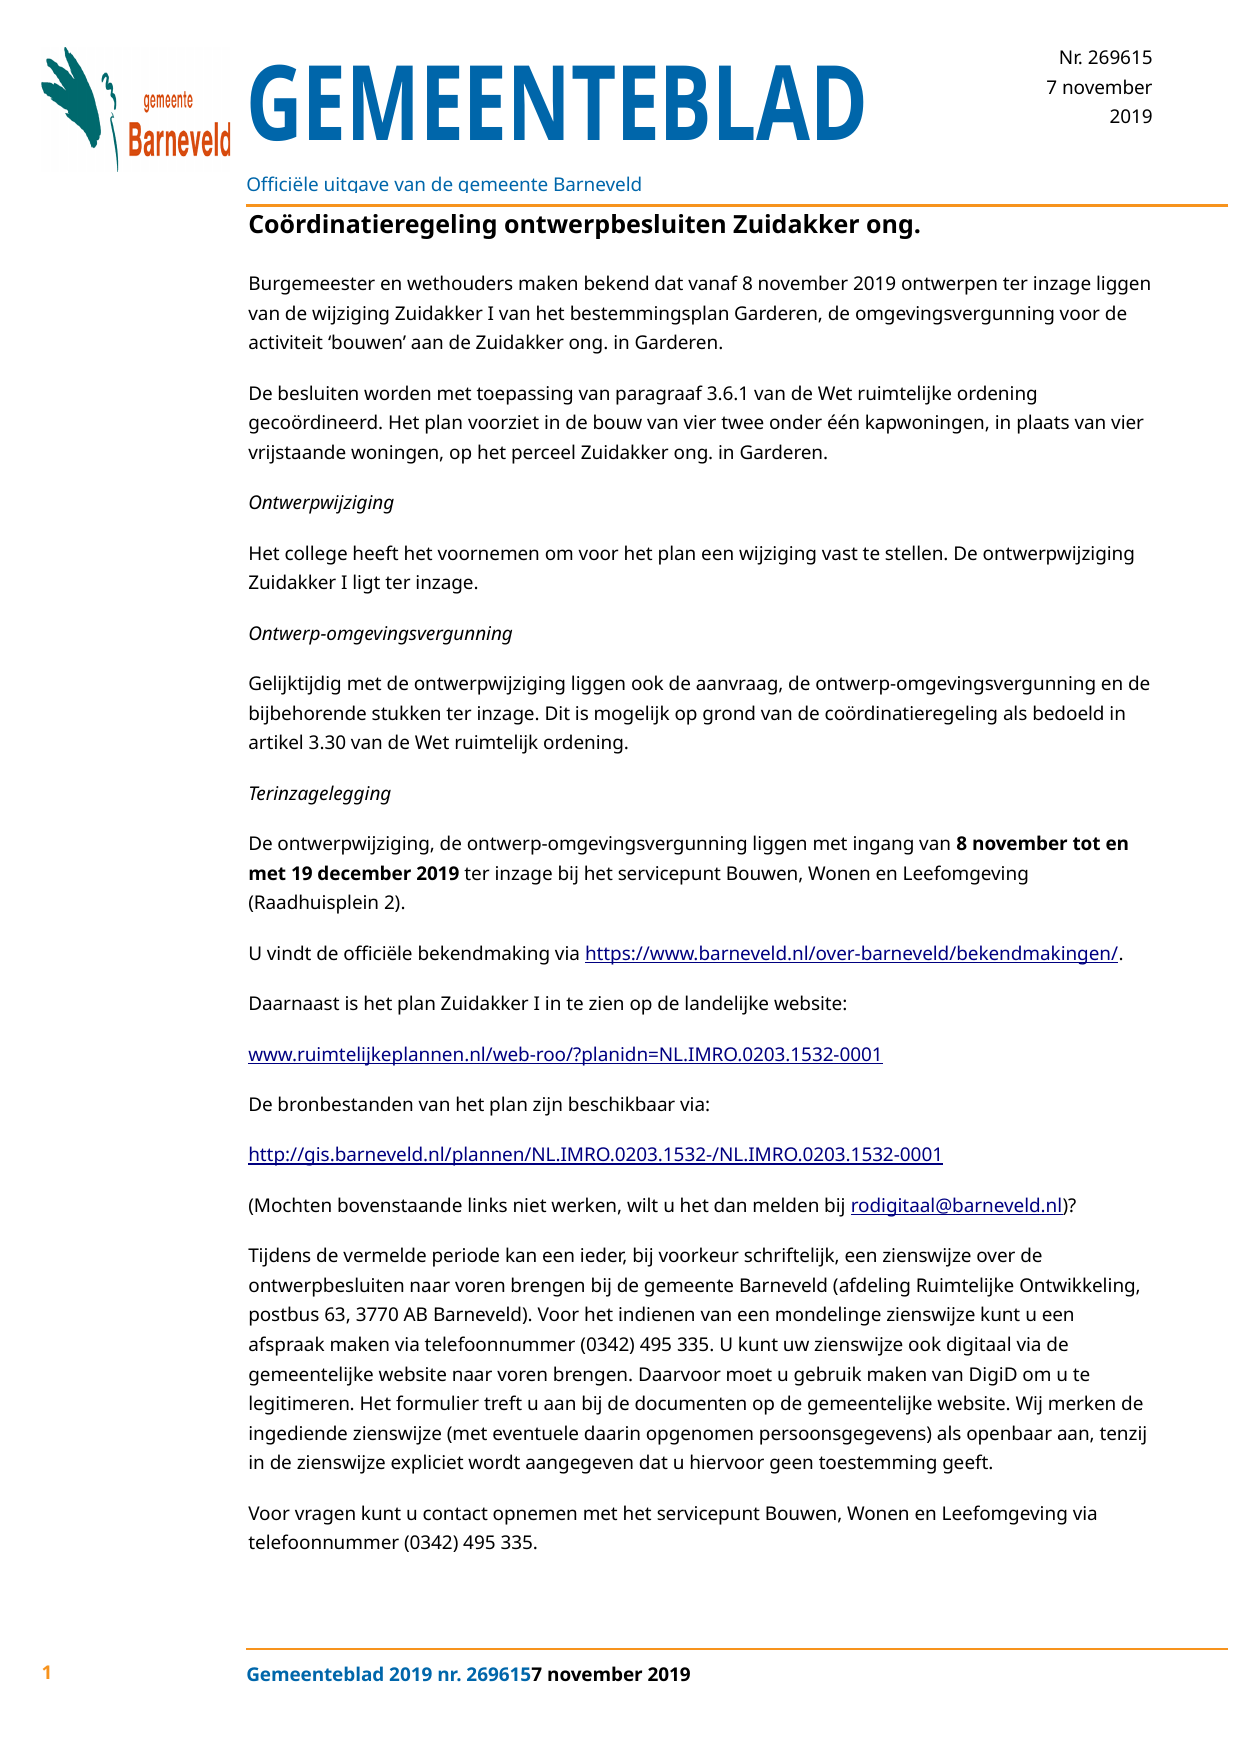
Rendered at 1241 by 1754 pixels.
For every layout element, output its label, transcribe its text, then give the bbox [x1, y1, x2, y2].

text Daarnaast is het plan Zuidakker I in te zien op de landelijke website: [248, 990, 1152, 1016]
text www.ruimtelijkeplannen.nl/web-roo/?planidn=NL.IMRO.0203.1532-0001 [248, 1041, 1152, 1066]
text De ontwerpwijziging, de ontwerp-omgevingsvergunning liggen met ingang van 8 november tot en met 19 december 2019 ter inzage bij het servicepunt Bouwen, Wonen en Leefomgeving (Raadhuisplein 2). [248, 830, 1152, 915]
text De besluiten worden met toepassing van paragraaf 3.6.1 van de Wet ruimtelijke ordening gecoördineerd. Het plan voorziet in de bouw van vier twee onder één kapwoningen, in plaats van vier vrijstaande woningen, op het perceel Zuidakker ong. in Garderen. [248, 380, 1152, 465]
text Het college heeft het voornemen om voor het plan een wijziging vast te stellen. De ontwerpwijziging Zuidakker I ligt ter inzage. [248, 540, 1152, 595]
picture [41, 47, 231, 172]
text De bronbestanden van het plan zijn beschikbaar via: [248, 1091, 1152, 1117]
text (Mochten bovenstaande links niet werken, wilt u het dan melden bij rodigitaal@barneveld.nl)? [248, 1192, 1152, 1218]
text Burgemeester en wethouders maken bekend dat vanaf 8 november 2019 ontwerpen ter inzage liggen van de wijziging Zuidakker I van het bestemmingsplan Garderen, de omgevingsvergunning voor de activiteit ‘bouwen’ aan de Zuidakker ong. in Garderen. [248, 270, 1152, 355]
text U vindt de officiële bekendmaking via https://www.barneveld.nl/over-barneveld/bekendmakingen/. [248, 940, 1152, 966]
text Gelijktijdig met de ontwerpwijziging liggen ook de aanvraag, de ontwerp-omgevingsvergunning en de bijbehorende stukken ter inzage. Dit is mogelijk op grond van de coördinatieregeling als bedoeld in artikel 3.30 van de Wet ruimtelijk ordening. [248, 670, 1152, 755]
text Coördinatieregeling ontwerpbesluiten Zuidakker ong. [248, 207, 1152, 241]
text Tijdens de vermelde periode kan een ieder, bij voorkeur schriftelijk, een zienswijze over de ontwerpbesluiten naar voren brengen bij de gemeente Barneveld (afdeling Ruimtelijke Ontwikkeling, postbus 63, 3770 AB Barneveld). Voor het indienen van een mondelinge zienswijze kunt u een afspraak maken via telefoonnummer (0342) 495 335. U kunt uw zienswijze ook digitaal via de gemeentelijke website naar voren brengen. Daarvoor moet u gebruik maken van DigiD om u te legitimeren. Het formulier treft u aan bij de documenten op de gemeentelijke website. Wij merken de ingediende zienswijze (met eventuele daarin opgenomen persoonsgegevens) als openbaar aan, tenzij in de zienswijze expliciet wordt aangegeven dat u hiervoor geen toestemming geeft. [248, 1242, 1152, 1475]
text Ontwerp-omgevingsvergunning [248, 620, 1152, 646]
text http://gis.barneveld.nl/plannen/NL.IMRO.0203.1532-/NL.IMRO.0203.1532-0001 [248, 1142, 1152, 1167]
text Voor vragen kunt u contact opnemen met het servicepunt Bouwen, Wonen en Leefomgeving via telefoonnummer (0342) 495 335. [248, 1500, 1152, 1555]
text Ontwerpwijziging [248, 489, 1152, 515]
text Terinzagelegging [248, 780, 1152, 806]
